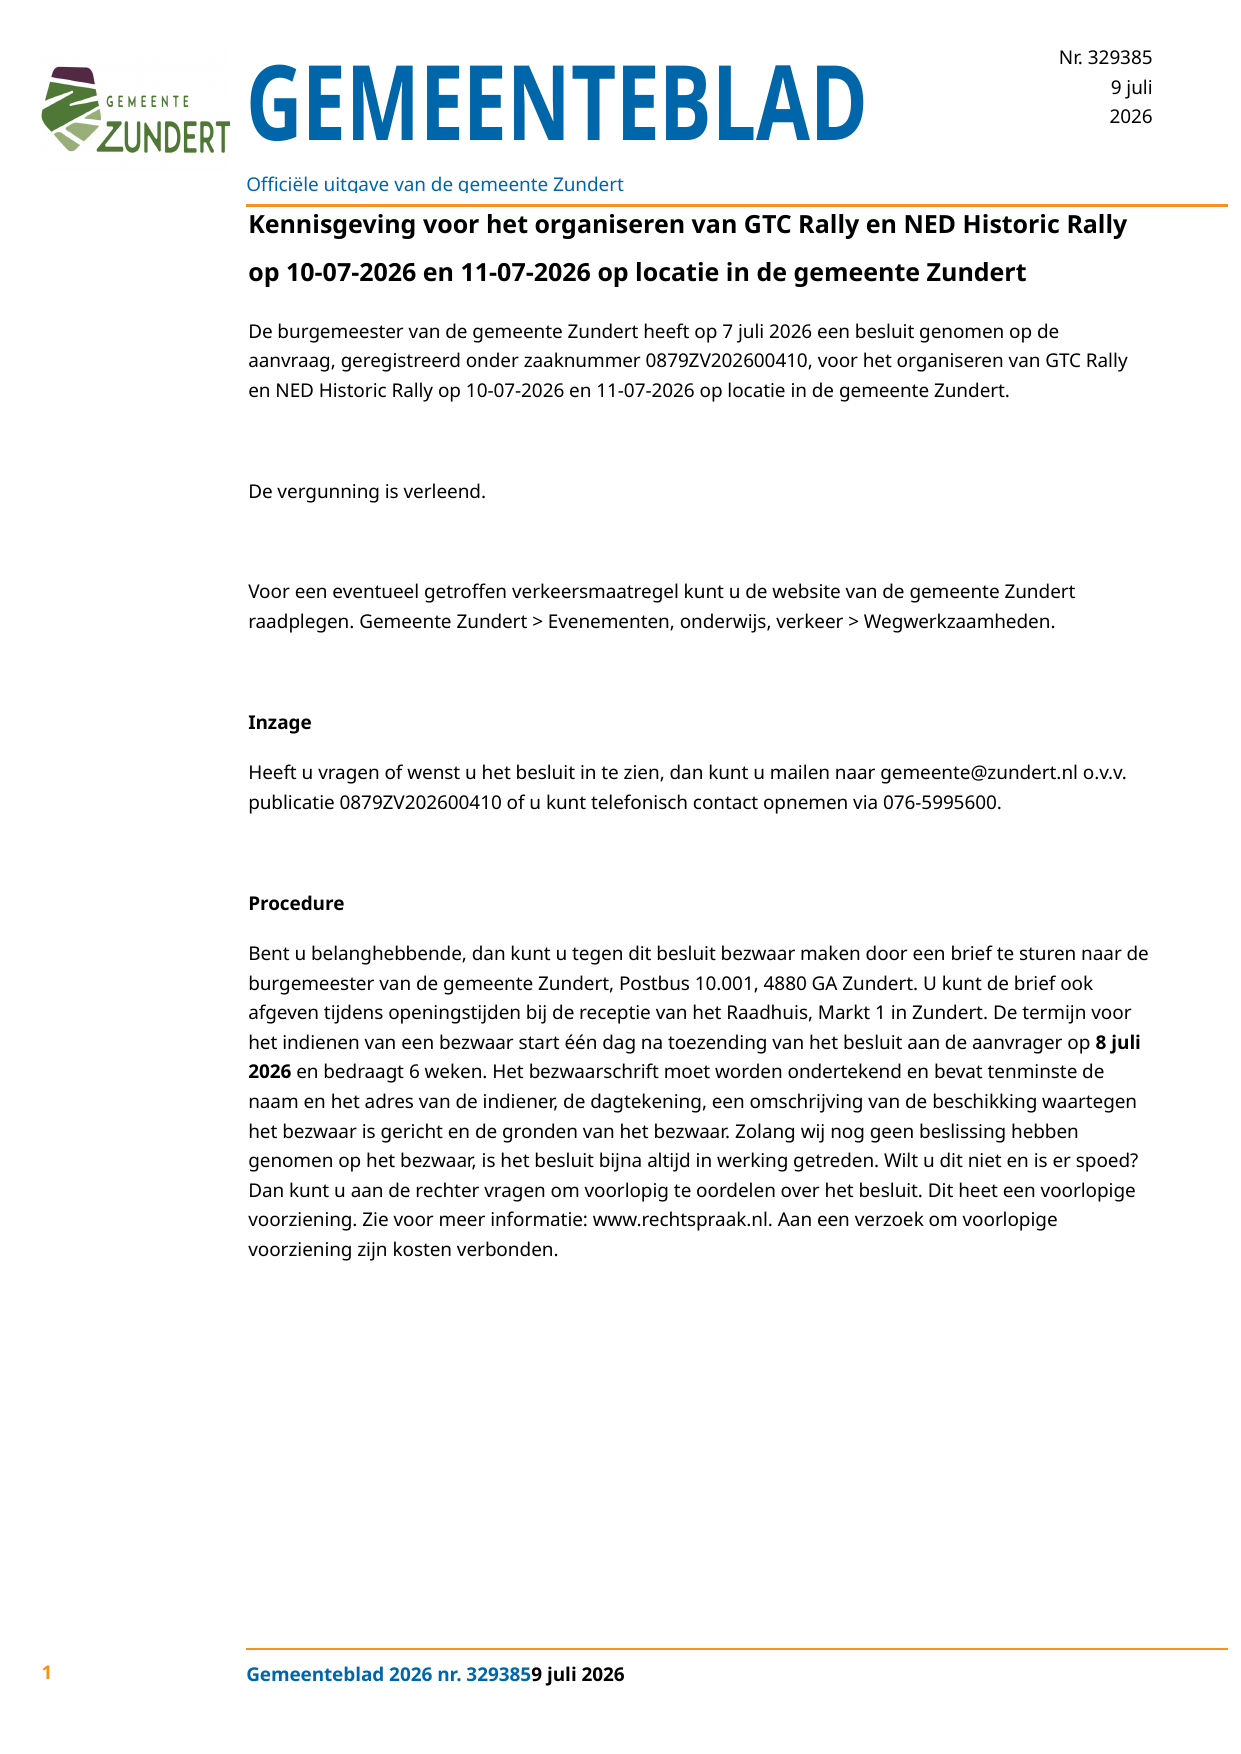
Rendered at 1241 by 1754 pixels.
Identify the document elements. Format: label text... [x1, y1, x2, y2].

text Bent u belanghebbende, dan kunt u tegen dit besluit bezwaar maken door een brief te sturen naar de burgemeester van de gemeente Zundert, Postbus 10.001, 4880 GA Zundert. U kunt de brief ook afgeven tijdens openingstijden bij de receptie van het Raadhuis, Markt 1 in Zundert. De termijn voor het indienen van een bezwaar start één dag na toezending van het besluit aan de aanvrager op 8 juli 2026 en bedraagt 6 weken. Het bezwaarschrift moet worden ondertekend en bevat tenminste de naam en het adres van de indiener, de dagtekening, een omschrijving van de beschikking waartegen het bezwaar is gericht en de gronden van het bezwaar. Zolang wij nog geen beslissing hebben genomen op het bezwaar, is het besluit bijna altijd in werking getreden. Wilt u dit niet en is er spoed? Dan kunt u aan de rechter vragen om voorlopig te oordelen over het besluit. Dit heet een voorlopige voorziening. Zie voor meer informatie: www.rechtspraak.nl. Aan een verzoek om voorlopige voorziening zijn kosten verbonden. [248, 940, 1152, 1262]
text De burgemeester van de gemeente Zundert heeft op 7 juli 2026 een besluit genomen op de aanvraag, geregistreerd onder zaaknummer 0879ZV202600410, voor het organiseren van GTC Rally en NED Historic Rally op 10-07-2026 en 11-07-2026 op locatie in de gemeente Zundert. [248, 318, 1152, 403]
text Procedure [248, 890, 1152, 916]
text Voor een eventueel getroffen verkeersmaatregel kunt u de website van de gemeente Zundert raadplegen. Gemeente Zundert > Evenementen, onderwijs, verkeer > Wegwerkzaamheden. [248, 579, 1152, 634]
text Kennisgeving voor het organiseren van GTC Rally en NED Historic Rally op 10-07-2026 en 11-07-2026 op locatie in de gemeente Zundert [248, 207, 1152, 288]
text Heeft u vragen of wenst u het besluit in te zien, dan kunt u mailen naar gemeente@zundert.nl o.v.v. publicatie 0879ZV202600410 of u kunt telefonisch contact opnemen via 076-5995600. [248, 759, 1152, 815]
picture [41, 47, 231, 172]
text Inzage [248, 709, 1152, 735]
text De vergunning is verleend. [248, 478, 1152, 504]
